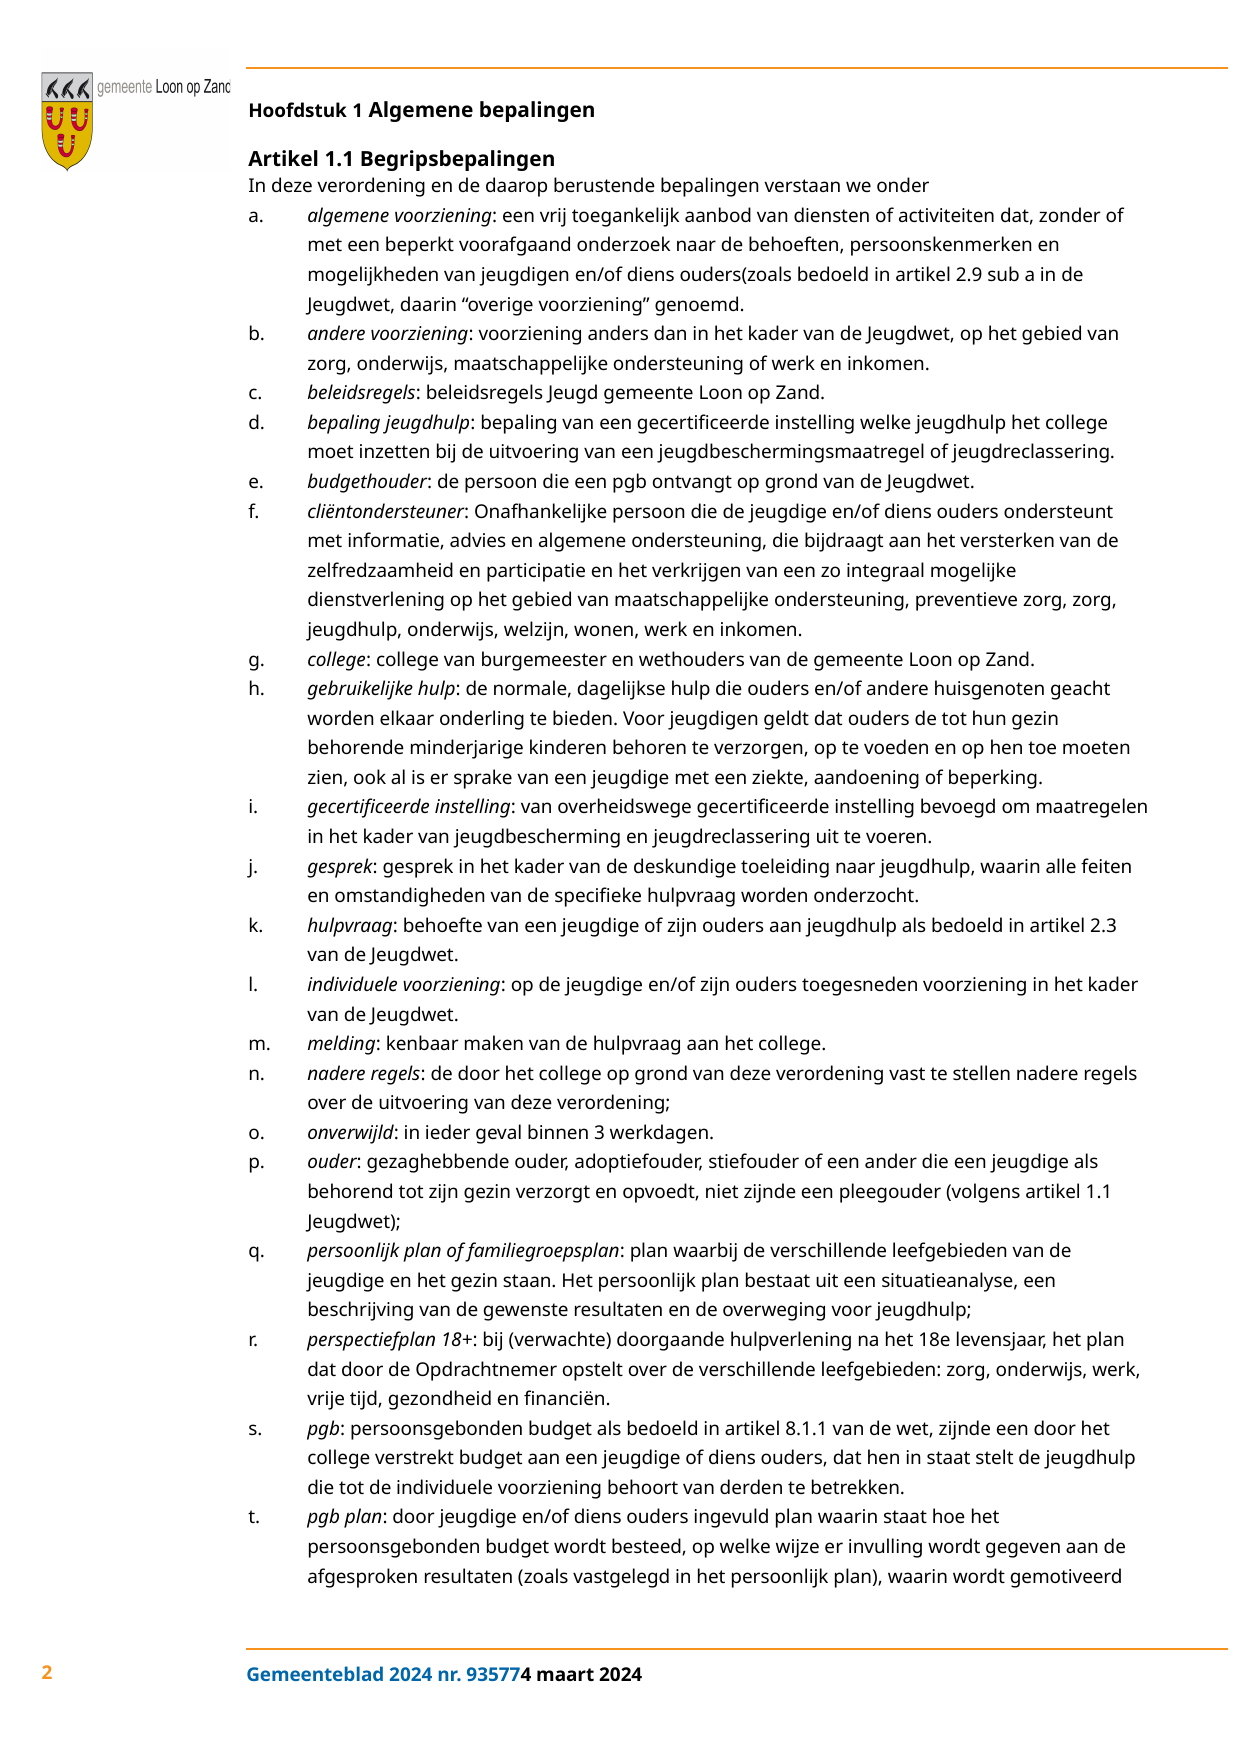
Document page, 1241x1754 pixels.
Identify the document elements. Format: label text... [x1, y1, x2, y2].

list college: college van burgemeester en wethouders van de gemeente Loon op Zand. [248, 646, 1152, 672]
list beleidsregels: beleidsregels Jeugd gemeente Loon op Zand. [248, 379, 1152, 405]
list melding: kenbaar maken van de hulpvraag aan het college. [248, 1030, 1152, 1056]
list andere voorziening: voorziening anders dan in het kader van de Jeugdwet, op het gebied van zorg, onderwijs, maatschappelijke ondersteuning of werk en inkomen. [248, 320, 1152, 376]
list gecertificeerde instelling: van overheidswege gecertificeerde instelling bevoegd om maatregelen in het kader van jeugdbescherming en jeugdreclassering uit te voeren. [248, 794, 1152, 849]
list onverwijld: in ieder geval binnen 3 werkdagen. [248, 1119, 1152, 1145]
picture [41, 47, 231, 172]
list budgethouder: de persoon die een pgb ontvangt op grond van de Jeugdwet. [248, 468, 1152, 494]
list pgb plan: door jeugdige en/of diens ouders ingevuld plan waarin staat hoe het persoonsgebonden budget wordt besteed, op welke wijze er invulling wordt gegeven aan de afgesproken resultaten (zoals vastgelegd in het persoonlijk plan), waarin wordt gemotiveerd [248, 1504, 1152, 1589]
list cliëntondersteuner: Onafhankelijke persoon die de jeugdige en/of diens ouders ondersteunt met informatie, advies en algemene ondersteuning, die bijdraagt aan het versterken van de zelfredzaamheid en participatie en het verkrijgen van een zo integraal mogelijke dienstverlening op het gebied van maatschappelijke ondersteuning, preventieve zorg, zorg, jeugdhulp, onderwijs, welzijn, wonen, werk en inkomen. [248, 498, 1152, 642]
text Artikel 1.1 Begripsbepalingen [248, 144, 1152, 172]
list ouder: gezaghebbende ouder, adoptiefouder, stiefouder of een ander die een jeugdige als behorend tot zijn gezin verzorgt en opvoedt, niet zijnde een pleegouder (volgens artikel 1.1 Jeugdwet); [248, 1149, 1152, 1234]
list individuele voorziening: op de jeugdige en/of zijn ouders toegesneden voorziening in het kader van de Jeugdwet. [248, 971, 1152, 1027]
list gebruikelijke hulp: de normale, dagelijkse hulp die ouders en/of andere huisgenoten geacht worden elkaar onderling te bieden. Voor jeugdigen geldt dat ouders de tot hun gezin behorende minderjarige kinderen behoren te verzorgen, op te voeden en op hen toe moeten zien, ook al is er sprake van een jeugdige met een ziekte, aandoening of beperking. [248, 675, 1152, 790]
list gesprek: gesprek in het kader van de deskundige toeleiding naar jeugdhulp, waarin alle feiten en omstandigheden van de specifieke hulpvraag worden onderzocht. [248, 853, 1152, 908]
list persoonlijk plan of familiegroepsplan: plan waarbij de verschillende leefgebieden van de jeugdige en het gezin staan. Het persoonlijk plan bestaat uit een situatieanalyse, een beschrijving van de gewenste resultaten en de overweging voor jeugdhulp; [248, 1237, 1152, 1322]
list perspectiefplan 18+: bij (verwachte) doorgaande hulpverlening na het 18e levensjaar, het plan dat door de Opdrachtnemer opstelt over de verschillende leefgebieden: zorg, onderwijs, werk, vrije tijd, gezondheid en financiën. [248, 1326, 1152, 1411]
list pgb: persoonsgebonden budget als bedoeld in artikel 8.1.1 van de wet, zijnde een door het college verstrekt budget aan een jeugdige of diens ouders, dat hen in staat stelt de jeugdhulp die tot de individuele voorziening behoort van derden te betrekken. [248, 1415, 1152, 1500]
list nadere regels: de door het college op grond van deze verordening vast te stellen nadere regels over de uitvoering van deze verordening; [248, 1060, 1152, 1115]
list hulpvraag: behoefte van een jeugdige of zijn ouders aan jeugdhulp als bedoeld in artikel 2.3 van de Jeugdwet. [248, 912, 1152, 967]
text Hoofdstuk 1 Algemene bepalingen [248, 95, 1152, 123]
list algemene voorziening: een vrij toegankelijk aanbod van diensten of activiteiten dat, zonder of met een beperkt voorafgaand onderzoek naar de behoeften, persoonskenmerken en mogelijkheden van jeugdigen en/of diens ouders(zoals bedoeld in artikel 2.9 sub a in de Jeugdwet, daarin “overige voorziening” genoemd. [248, 202, 1152, 317]
text In deze verordening en de daarop berustende bepalingen verstaan we onder [248, 172, 1152, 198]
list bepaling jeugdhulp: bepaling van een gecertificeerde instelling welke jeugdhulp het college moet inzetten bij de uitvoering van een jeugdbeschermingsmaatregel of jeugdreclassering. [248, 409, 1152, 464]
